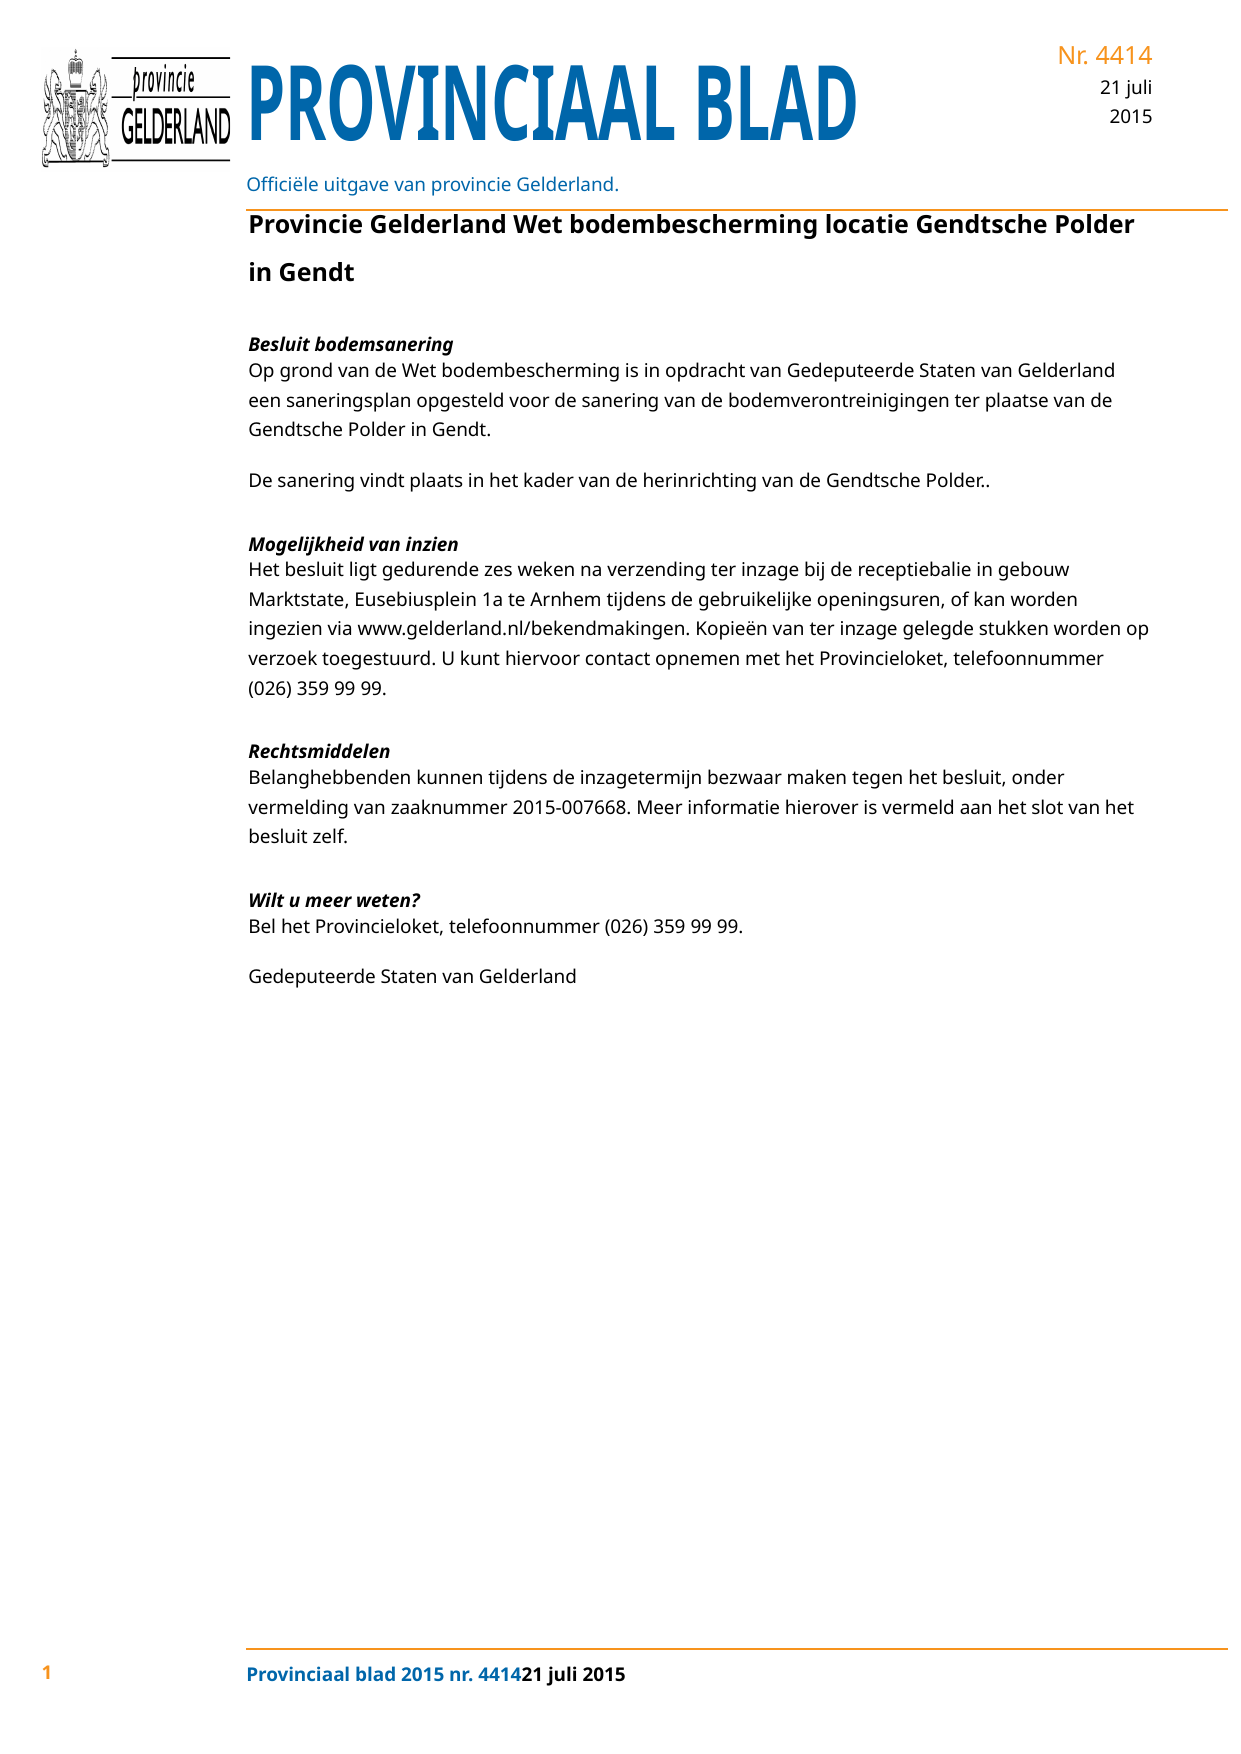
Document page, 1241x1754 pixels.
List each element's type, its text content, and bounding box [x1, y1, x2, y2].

text Belanghebbenden kunnen tijdens de inzagetermijn bezwaar maken tegen het besluit, onder vermelding van zaaknummer 2015-007668. Meer informatie hierover is vermeld aan het slot van het besluit zelf. [248, 764, 1152, 849]
text De sanering vindt plaats in het kader van de herinrichting van de Gendtsche Polder.. [248, 467, 1152, 492]
text Wilt u meer weten? [248, 888, 1152, 913]
text Rechtsmiddelen [248, 739, 1152, 764]
text Op grond van de Wet bodembescherming is in opdracht van Gedeputeerde Staten van Gelderland een saneringsplan opgesteld voor de sanering van de bodemverontreinigingen ter plaatse van de Gendtsche Polder in Gendt. [248, 357, 1152, 442]
text Het besluit ligt gedurende zes weken na verzending ter inzage bij de receptiebalie in gebouw Marktstate, Eusebiusplein 1a te Arnhem tijdens de gebruikelijke openingsuren, of kan worden ingezien via www.gelderland.nl/bekendmakingen. Kopieën van ter inzage gelegde stukken worden op verzoek toegestuurd. U kunt hiervoor contact opnemen met het Provincieloket, telefoonnummer (026) 359 99 99. [248, 556, 1152, 701]
text Mogelijkheid van inzien [248, 531, 1152, 556]
text Besluit bodemsanering [248, 331, 1152, 357]
text Provincie Gelderland Wet bodembescherming locatie Gendtsche Polder in Gendt [248, 211, 1152, 288]
picture [41, 47, 231, 172]
text Bel het Provincieloket, telefoonnummer (026) 359 99 99. [248, 913, 1152, 939]
text Gedeputeerde Staten van Gelderland [248, 964, 1152, 989]
